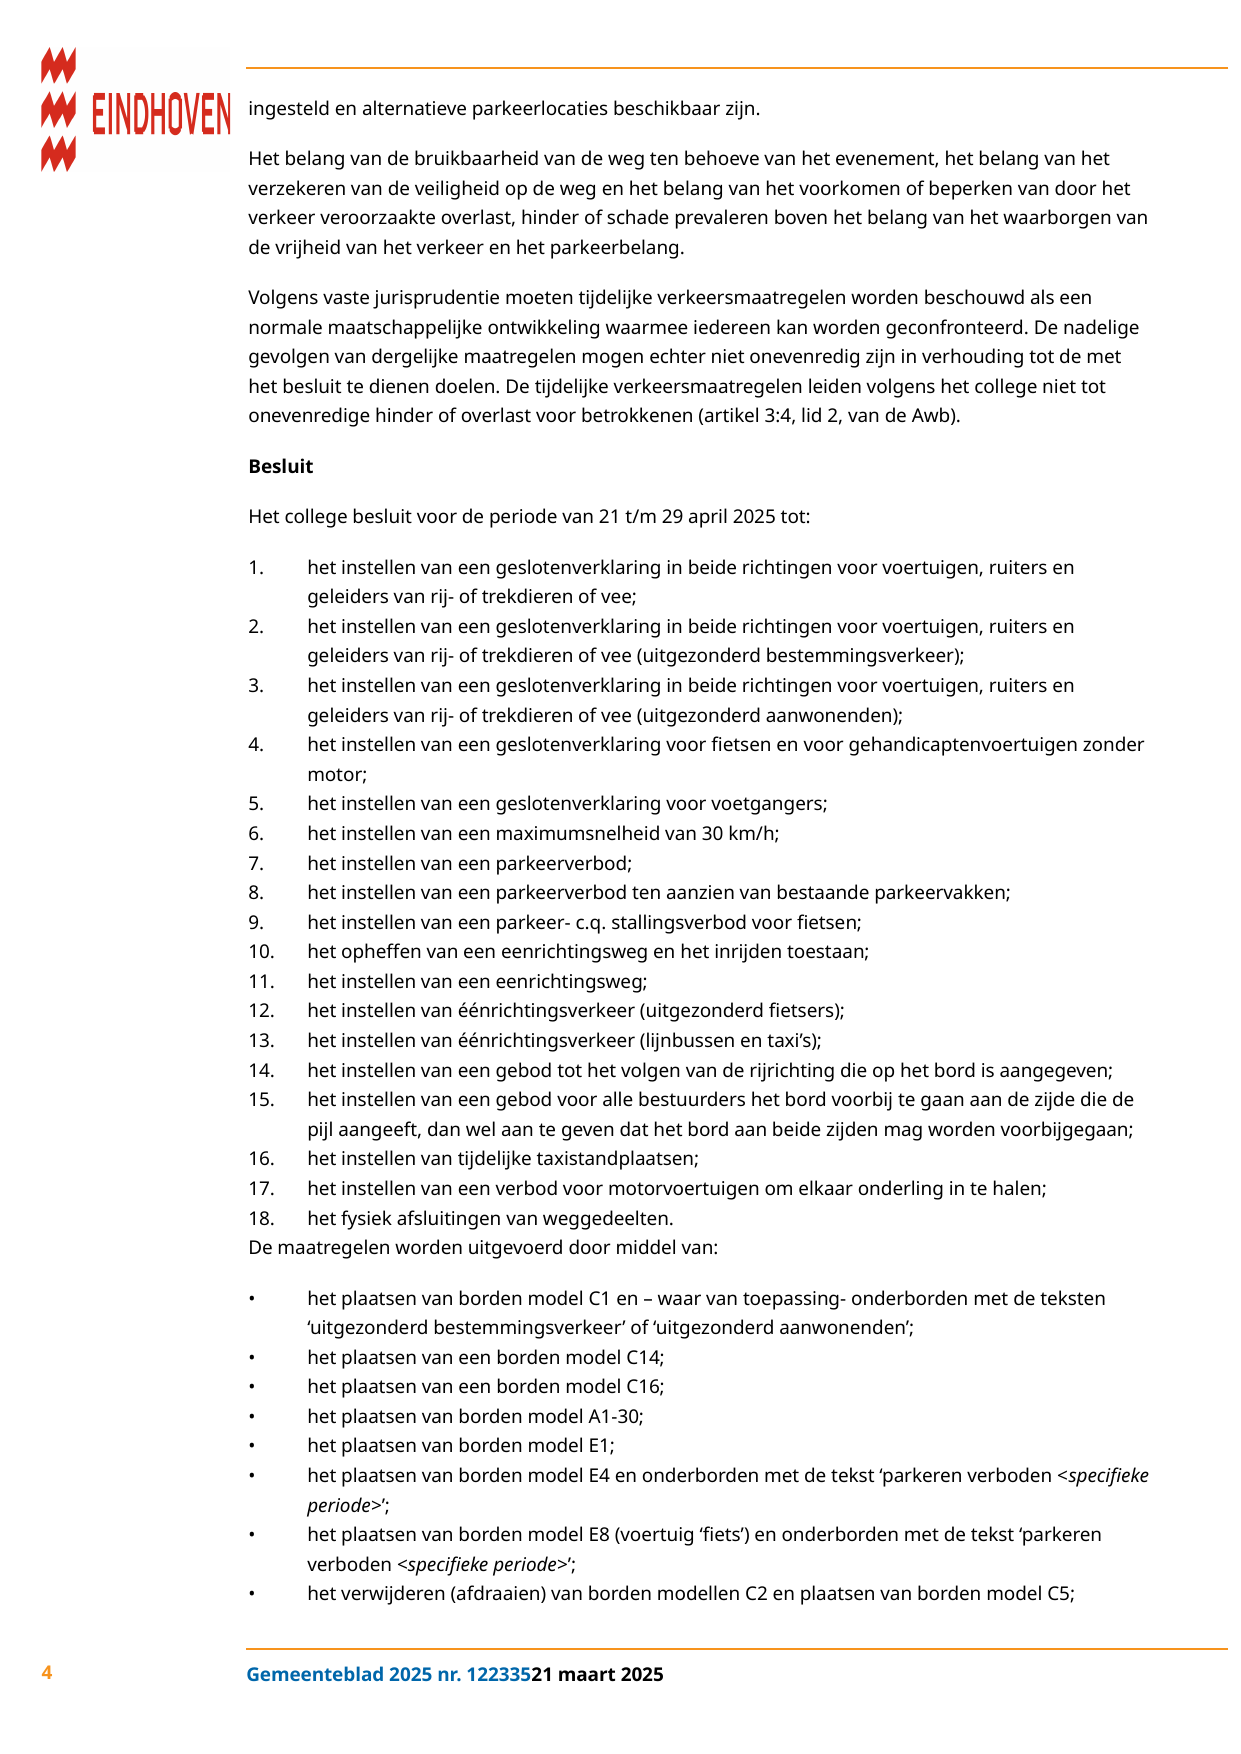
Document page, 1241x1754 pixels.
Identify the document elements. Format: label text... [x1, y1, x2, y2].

list het instellen van een parkeerverbod; [248, 850, 1152, 876]
list het plaatsen van een borden model C16; [248, 1373, 1152, 1399]
list het opheffen van een eenrichtingsweg en het inrijden toestaan; [248, 938, 1152, 964]
list het plaatsen van borden model E8 (voertuig ‘fiets’) en onderborden met de tekst ‘parkeren verboden <specifieke periode>’; [248, 1521, 1152, 1577]
text Volgens vaste jurisprudentie moeten tijdelijke verkeersmaatregelen worden beschouwd als een normale maatschappelijke ontwikkeling waarmee iedereen kan worden geconfronteerd. De nadelige gevolgen van dergelijke maatregelen mogen echter niet onevenredig zijn in verhouding tot de met het besluit te dienen doelen. De tijdelijke verkeersmaatregelen leiden volgens het college niet tot onevenredige hinder of overlast voor betrokkenen (artikel 3:4, lid 2, van de Awb). [248, 284, 1152, 428]
list het instellen van een verbod voor motorvoertuigen om elkaar onderling in te halen; [248, 1175, 1152, 1201]
list het plaatsen van borden model A1-30; [248, 1403, 1152, 1429]
list het instellen van een geslotenverklaring voor voetgangers; [248, 791, 1152, 816]
list het instellen van een parkeer- c.q. stallingsverbod voor fietsen; [248, 909, 1152, 935]
list het instellen van een geslotenverklaring voor fietsen en voor gehandicaptenvoertuigen zonder motor; [248, 731, 1152, 787]
list het instellen van een geslotenverklaring in beide richtingen voor voertuigen, ruiters en geleiders van rij- of trekdieren of vee (uitgezonderd bestemmingsverkeer); [248, 613, 1152, 668]
list het plaatsen van borden model C1 en – waar van toepassing- onderborden met de teksten ‘uitgezonderd bestemmingsverkeer’ of ‘uitgezonderd aanwonenden’; [248, 1285, 1152, 1340]
list het instellen van tijdelijke taxistandplaatsen; [248, 1146, 1152, 1171]
text ingesteld en alternatieve parkeerlocaties beschikbaar zijn. [248, 95, 1152, 121]
list het plaatsen van een borden model C14; [248, 1344, 1152, 1370]
picture [41, 47, 231, 172]
list het instellen van een maximumsnelheid van 30 km/h; [248, 820, 1152, 846]
list het plaatsen van borden model E1; [248, 1433, 1152, 1458]
list het instellen van een geslotenverklaring in beide richtingen voor voertuigen, ruiters en geleiders van rij- of trekdieren of vee (uitgezonderd aanwonenden); [248, 672, 1152, 728]
list het fysiek afsluitingen van weggedeelten. [248, 1205, 1152, 1231]
list het plaatsen van borden model E4 en onderborden met de tekst ‘parkeren verboden <specifieke periode>’; [248, 1462, 1152, 1518]
list het instellen van éénrichtingsverkeer (lijnbussen en taxi’s); [248, 1027, 1152, 1053]
text Het college besluit voor de periode van 21 t/m 29 april 2025 tot: [248, 503, 1152, 529]
list het instellen van een eenrichtingsweg; [248, 968, 1152, 994]
text Het belang van de bruikbaarheid van de weg ten behoeve van het evenement, het belang van het verzekeren van de veiligheid op de weg en het belang van het voorkomen of beperken van door het verkeer veroorzaakte overlast, hinder of schade prevaleren boven het belang van het waarborgen van de vrijheid van het verkeer en het parkeerbelang. [248, 145, 1152, 260]
text De maatregelen worden uitgevoerd door middel van: [248, 1234, 1152, 1260]
text Besluit [248, 453, 1152, 479]
list het instellen van een geslotenverklaring in beide richtingen voor voertuigen, ruiters en geleiders van rij- of trekdieren of vee; [248, 554, 1152, 609]
list het instellen van een parkeerverbod ten aanzien van bestaande parkeervakken; [248, 879, 1152, 905]
list het instellen van een gebod tot het volgen van de rijrichting die op het bord is aangegeven; [248, 1057, 1152, 1083]
list het instellen van een gebod voor alle bestuurders het bord voorbij te gaan aan de zijde die de pijl aangeeft, dan wel aan te geven dat het bord aan beide zijden mag worden voorbijgegaan; [248, 1086, 1152, 1142]
list het instellen van éénrichtingsverkeer (uitgezonderd fietsers); [248, 998, 1152, 1023]
list het verwijderen (afdraaien) van borden modellen C2 en plaatsen van borden model C5; [248, 1581, 1152, 1606]
